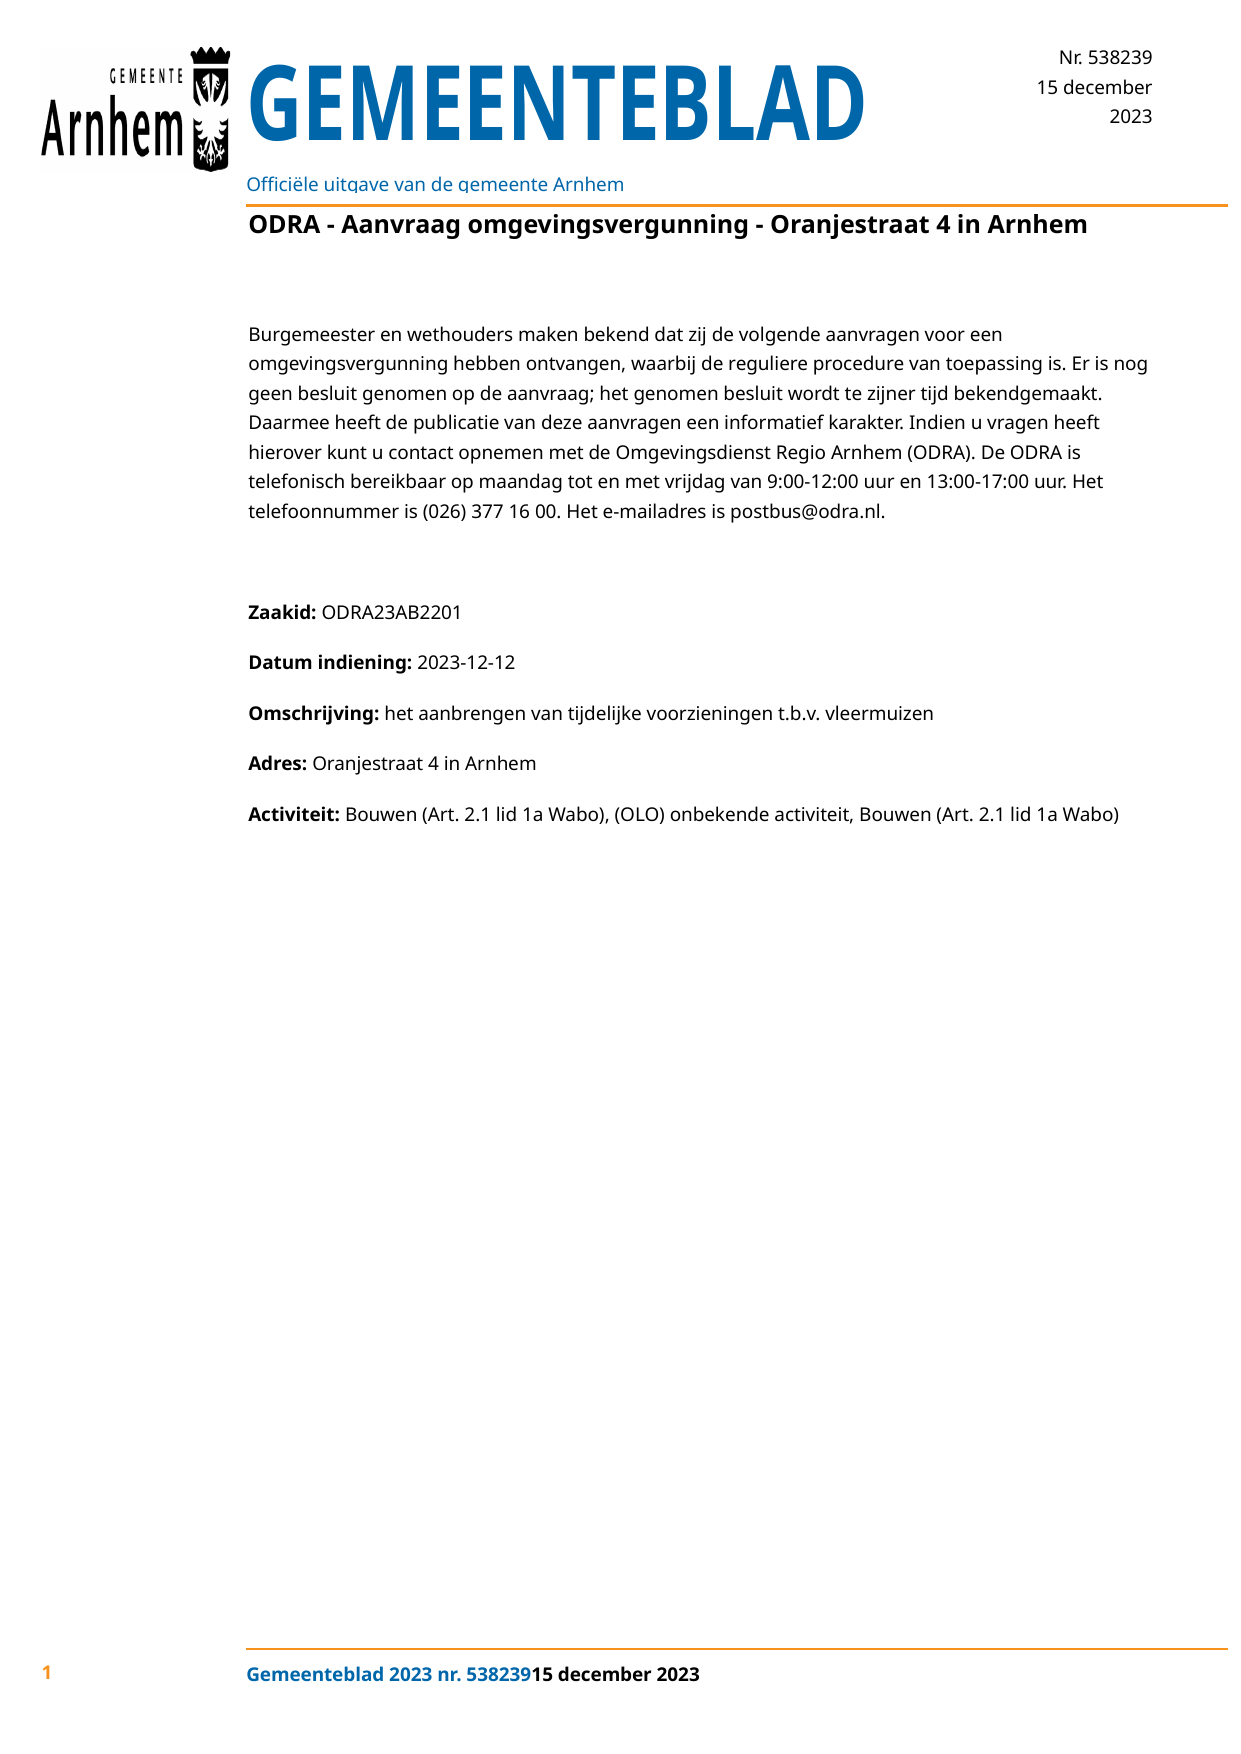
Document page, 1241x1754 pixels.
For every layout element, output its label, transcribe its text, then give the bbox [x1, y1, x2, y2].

text Burgemeester en wethouders maken bekend dat zij de volgende aanvragen voor een omgevingsvergunning hebben ontvangen, waarbij de reguliere procedure van toepassing is. Er is nog geen besluit genomen op de aanvraag; het genomen besluit wordt te zijner tijd bekendgemaakt. Daarmee heeft de publicatie van deze aanvragen een informatief karakter. Indien u vragen heeft hierover kunt u contact opnemen met de Omgevingsdienst Regio Arnhem (ODRA). De ODRA is telefonisch bereikbaar op maandag tot en met vrijdag van 9:00-12:00 uur en 13:00-17:00 uur. Het telefoonnummer is (026) 377 16 00. Het e-mailadres is postbus@odra.nl. [248, 321, 1152, 524]
text Activiteit: Bouwen (Art. 2.1 lid 1a Wabo), (OLO) onbekende activiteit, Bouwen (Art. 2.1 lid 1a Wabo) [248, 801, 1152, 826]
text Adres: Oranjestraat 4 in Arnhem [248, 750, 1152, 776]
text ODRA - Aanvraag omgevingsvergunning - Oranjestraat 4 in Arnhem [248, 207, 1152, 241]
text Datum indiening: 2023-12-12 [248, 649, 1152, 675]
picture [41, 47, 231, 172]
text Omschrijving: het aanbrengen van tijdelijke voorzieningen t.b.v. vleermuizen [248, 700, 1152, 726]
text Zaakid: ODRA23AB2201 [248, 599, 1152, 625]
